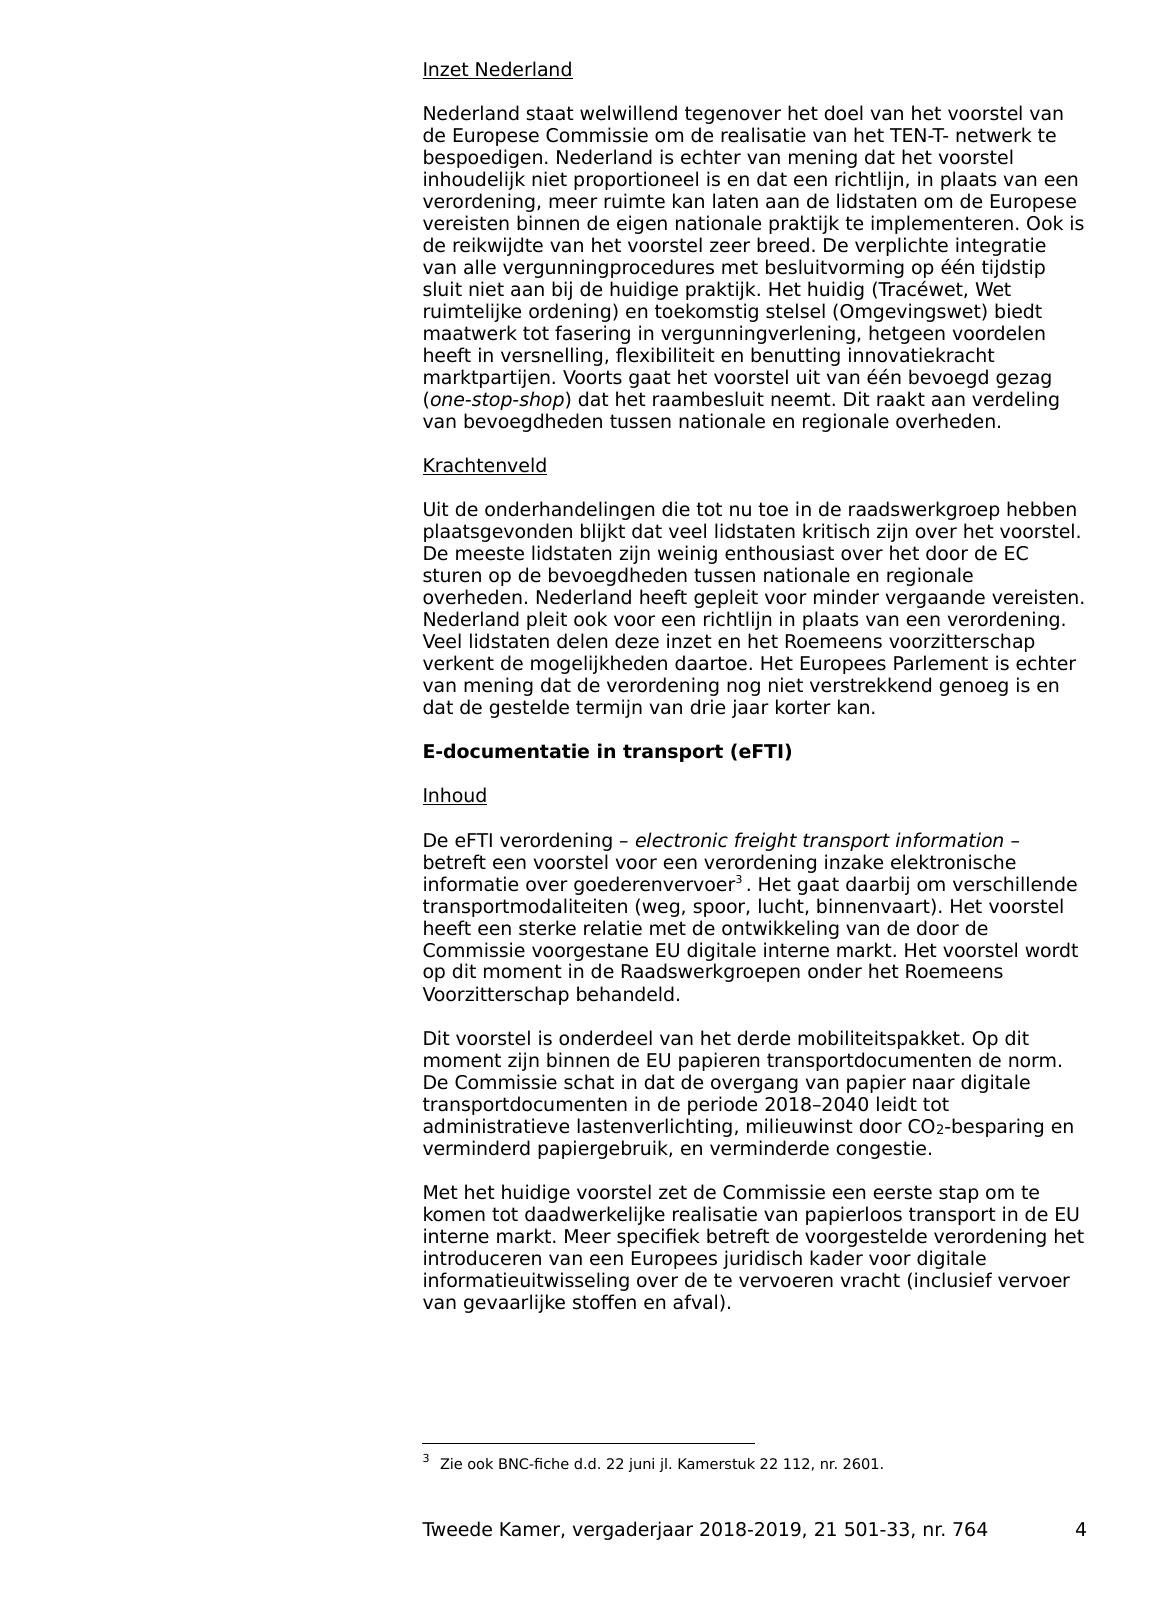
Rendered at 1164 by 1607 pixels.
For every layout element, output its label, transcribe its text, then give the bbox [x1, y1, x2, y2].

text Dit voorstel is onderdeel van het derde mobiliteitspakket. Op dit moment zijn binnen de EU papieren transportdocumenten de norm. De Commissie schat in dat de overgang van papier naar digitale transportdocumenten in de periode 2018–2040 leidt tot administratieve lastenverlichting, milieuwinst door CO2-besparing en verminderd papiergebruik, en verminderde congestie. [422, 1028, 1087, 1159]
text Met het huidige voorstel zet de Commissie een eerste stap om te komen tot daadwerkelijke realisatie van papierloos transport in de EU interne markt. Meer specifiek betreft de voorgestelde verordening het introduceren van een Europees juridisch kader voor digitale informatieuitwisseling over de te vervoeren vracht (inclusief vervoer van gevaarlijke stoffen en afval). [422, 1182, 1087, 1313]
subtitle E-documentatie in transport (eFTI) [422, 741, 1087, 763]
subtitle Krachtenveld [422, 455, 1087, 477]
text Zie ook BNC-fiche d.d. 22 juni jl. Kamerstuk 22 112, nr. 2601. [422, 1452, 1087, 1474]
text De eFTI verordening – electronic freight transport information – betreft een voorstel voor een verordening inzake elektronische informatie over goederenvervoer. Het gaat daarbij om verschillende transportmodaliteiten (weg, spoor, lucht, binnenvaart). Het voorstel heeft een sterke relatie met de ontwikkeling van de door de Commissie voorgestane EU digitale interne markt. Het voorstel wordt op dit moment in de Raadswerkgroepen onder het Roemeens Voorzitterschap behandeld. [422, 829, 1087, 1005]
subtitle Inzet Nederland [422, 59, 1087, 81]
text Nederland staat welwillend tegenover het doel van het voorstel van de Europese Commissie om de realisatie van het TEN-T- netwerk te bespoedigen. Nederland is echter van mening dat het voorstel inhoudelijk niet proportioneel is en dat een richtlijn, in plaats van een verordening, meer ruimte kan laten aan de lidstaten om de Europese vereisten binnen de eigen nationale praktijk te implementeren. Ook is de reikwijdte van het voorstel zeer breed. De verplichte integratie van alle vergunningprocedures met besluitvorming op één tijdstip sluit niet aan bij de huidige praktijk. Het huidig (Tracéwet, Wet ruimtelijke ordening) en toekomstig stelsel (Omgevingswet) biedt maatwerk tot fasering in vergunningverlening, hetgeen voordelen heeft in versnelling, flexibiliteit en benutting innovatiekracht marktpartijen. Voorts gaat het voorstel uit van één bevoegd gezag (one-stop-shop) dat het raambesluit neemt. Dit raakt aan verdeling van bevoegdheden tussen nationale en regionale overheden. [422, 103, 1087, 433]
subtitle Inhoud [422, 785, 1087, 807]
text Uit de onderhandelingen die tot nu toe in de raadswerkgroep hebben plaatsgevonden blijkt dat veel lidstaten kritisch zijn over het voorstel. De meeste lidstaten zijn weinig enthousiast over het door de EC sturen op de bevoegdheden tussen nationale en regionale overheden. Nederland heeft gepleit voor minder vergaande vereisten. Nederland pleit ook voor een richtlijn in plaats van een verordening. Veel lidstaten delen deze inzet en het Roemeens voorzitterschap verkent de mogelijkheden daartoe. Het Europees Parlement is echter van mening dat de verordening nog niet verstrekkend genoeg is en dat de gestelde termijn van drie jaar korter kan. [422, 499, 1087, 719]
